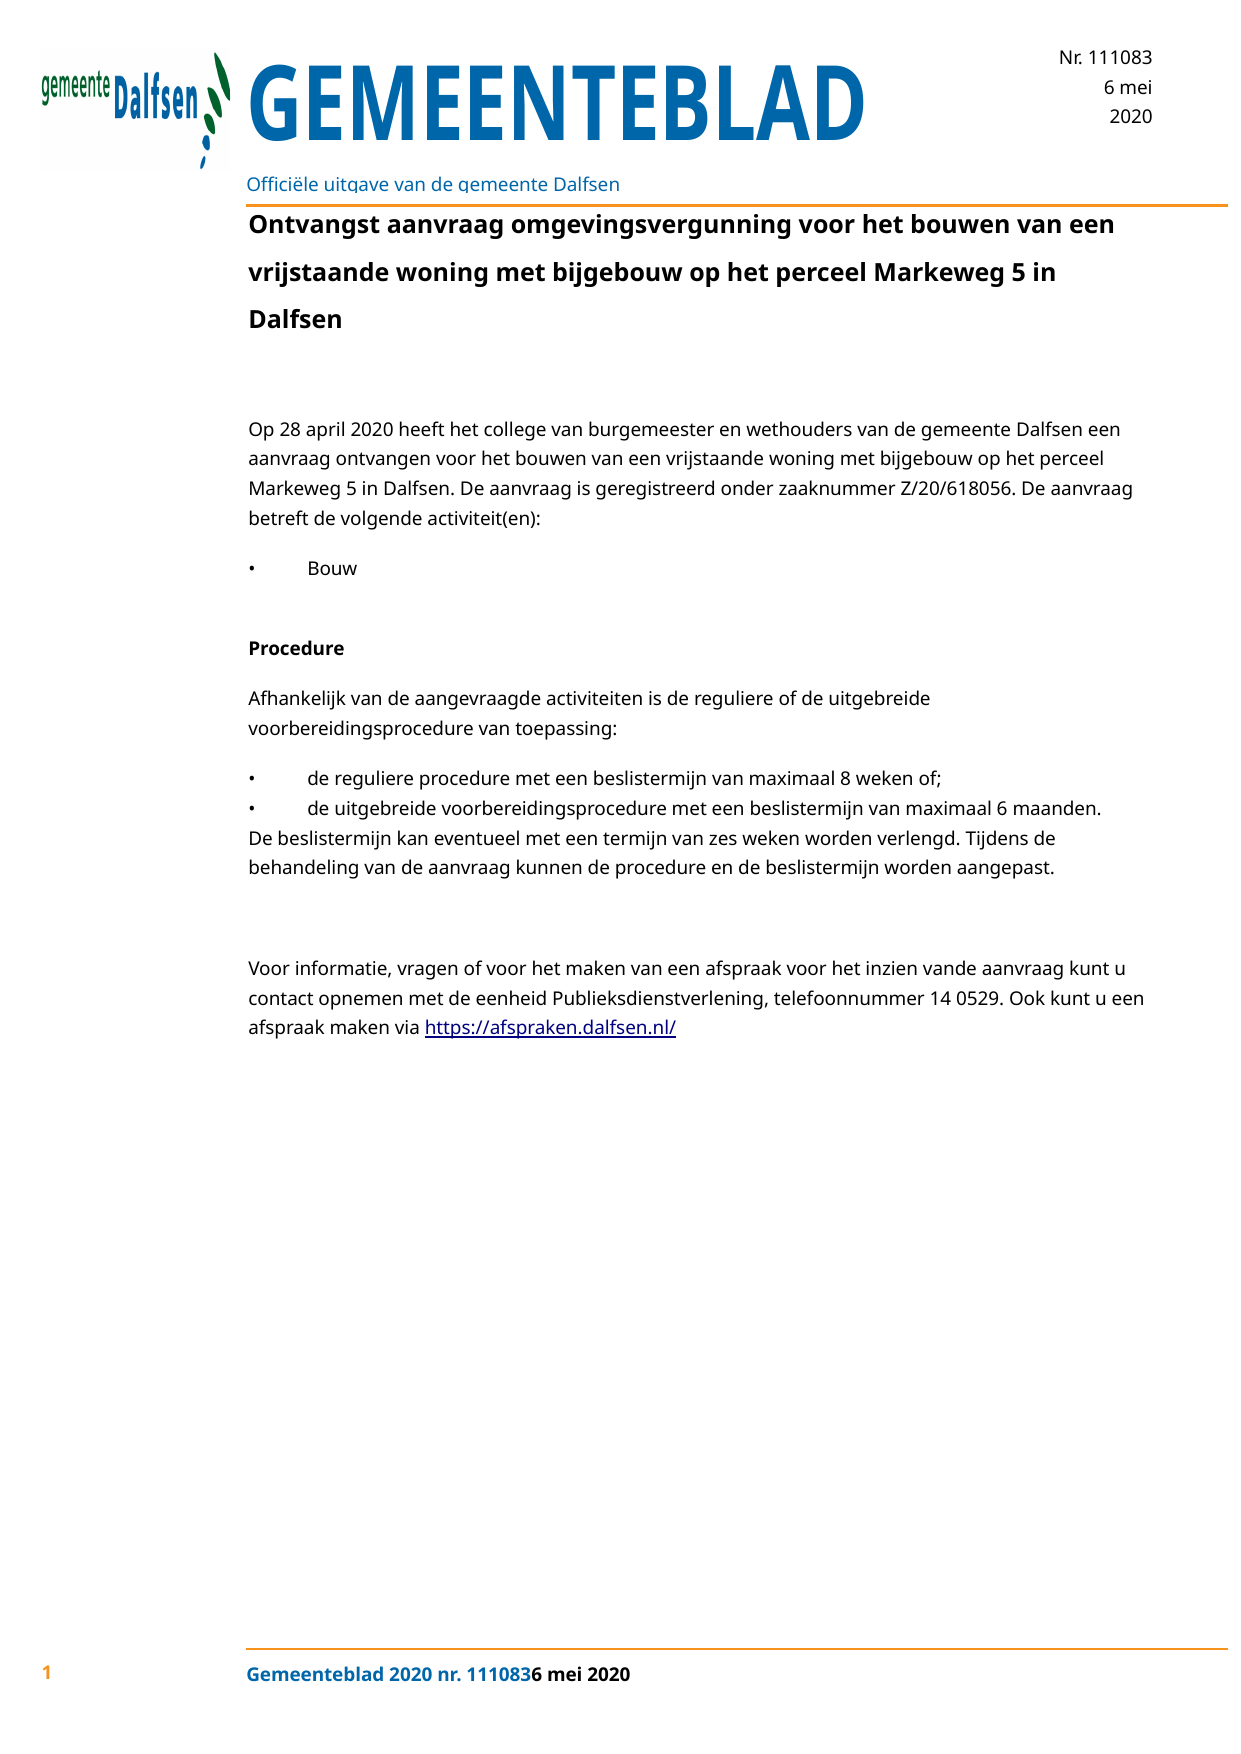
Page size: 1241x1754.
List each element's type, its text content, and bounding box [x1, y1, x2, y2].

list de uitgebreide voorbereidingsprocedure met een beslistermijn van maximaal 6 maanden. [248, 795, 1152, 821]
text De beslistermijn kan eventueel met een termijn van zes weken worden verlengd. Tijdens de behandeling van de aanvraag kunnen de procedure en de beslistermijn worden aangepast. [248, 825, 1152, 880]
list de reguliere procedure met een beslistermijn van maximaal 8 weken of; [248, 766, 1152, 791]
text Op 28 april 2020 heeft het college van burgemeester en wethouders van de gemeente Dalfsen een aanvraag ontvangen voor het bouwen van een vrijstaande woning met bijgebouw op het perceel Markeweg 5 in Dalfsen. De aanvraag is geregistreerd onder zaaknummer Z/20/618056. De aanvraag betreft de volgende activiteit(en): [248, 416, 1152, 530]
text Voor informatie, vragen of voor het maken van een afspraak voor het inzien vande aanvraag kunt u contact opnemen met de eenheid Publieksdienstverlening, telefoonnummer 14 0529. Ook kunt u een afspraak maken via https://afspraken.dalfsen.nl/ [248, 955, 1152, 1040]
list Bouw [248, 555, 1152, 581]
text Afhankelijk van de aangevraagde activiteiten is de reguliere of de uitgebreide voorbereidingsprocedure van toepassing: [248, 686, 1152, 741]
text Ontvangst aanvraag omgevingsvergunning voor het bouwen van een vrijstaande woning met bijgebouw op het perceel Markeweg 5 in Dalfsen [248, 207, 1152, 336]
text Procedure [248, 635, 1152, 661]
picture [41, 47, 231, 172]
